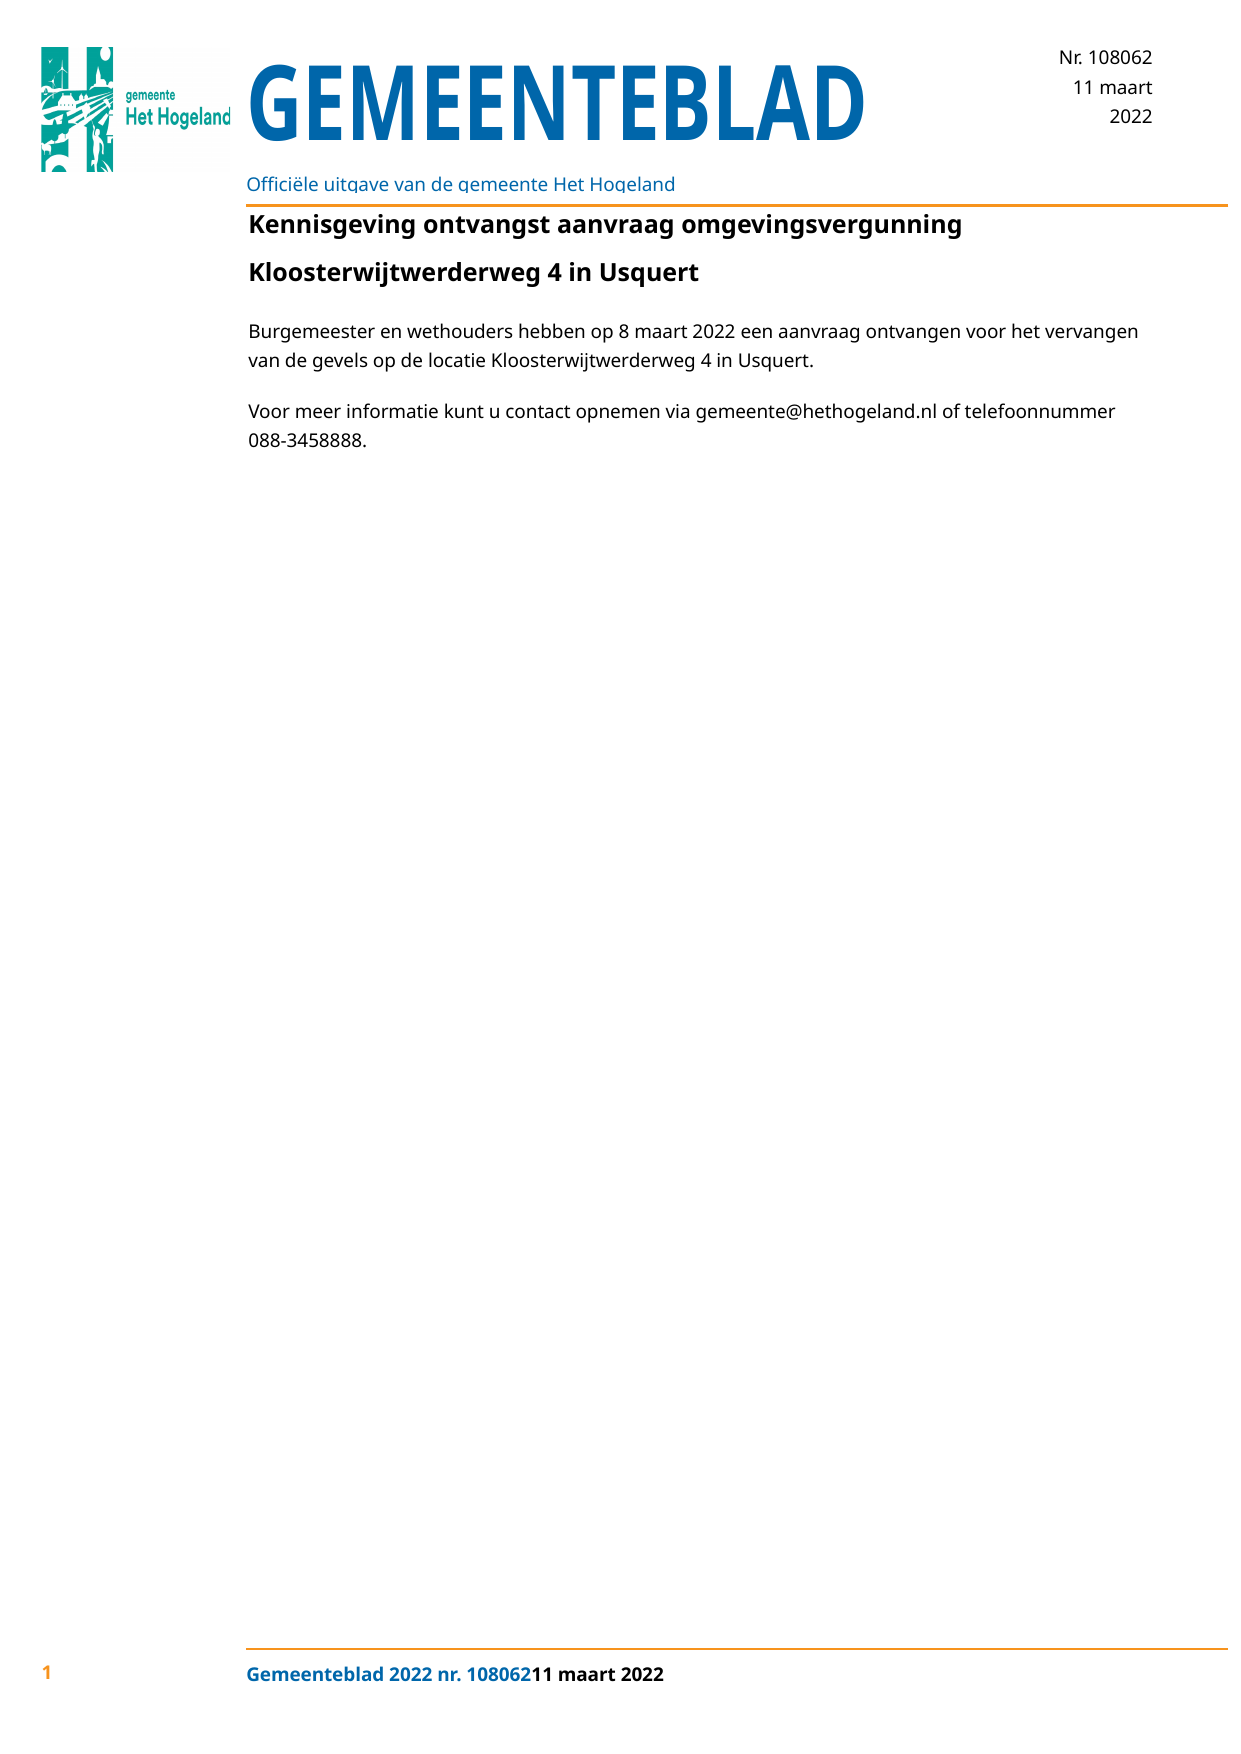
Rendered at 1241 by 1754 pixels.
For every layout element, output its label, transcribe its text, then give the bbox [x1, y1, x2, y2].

picture [41, 47, 231, 172]
text Kennisgeving ontvangst aanvraag omgevingsvergunning Kloosterwijtwerderweg 4 in Usquert [248, 207, 1152, 288]
text Burgemeester en wethouders hebben op 8 maart 2022 een aanvraag ontvangen voor het vervangen van de gevels op de locatie Kloosterwijtwerderweg 4 in Usquert. [248, 318, 1152, 373]
text Voor meer informatie kunt u contact opnemen via gemeente@hethogeland.nl of telefoonnummer 088-3458888. [248, 398, 1152, 453]
